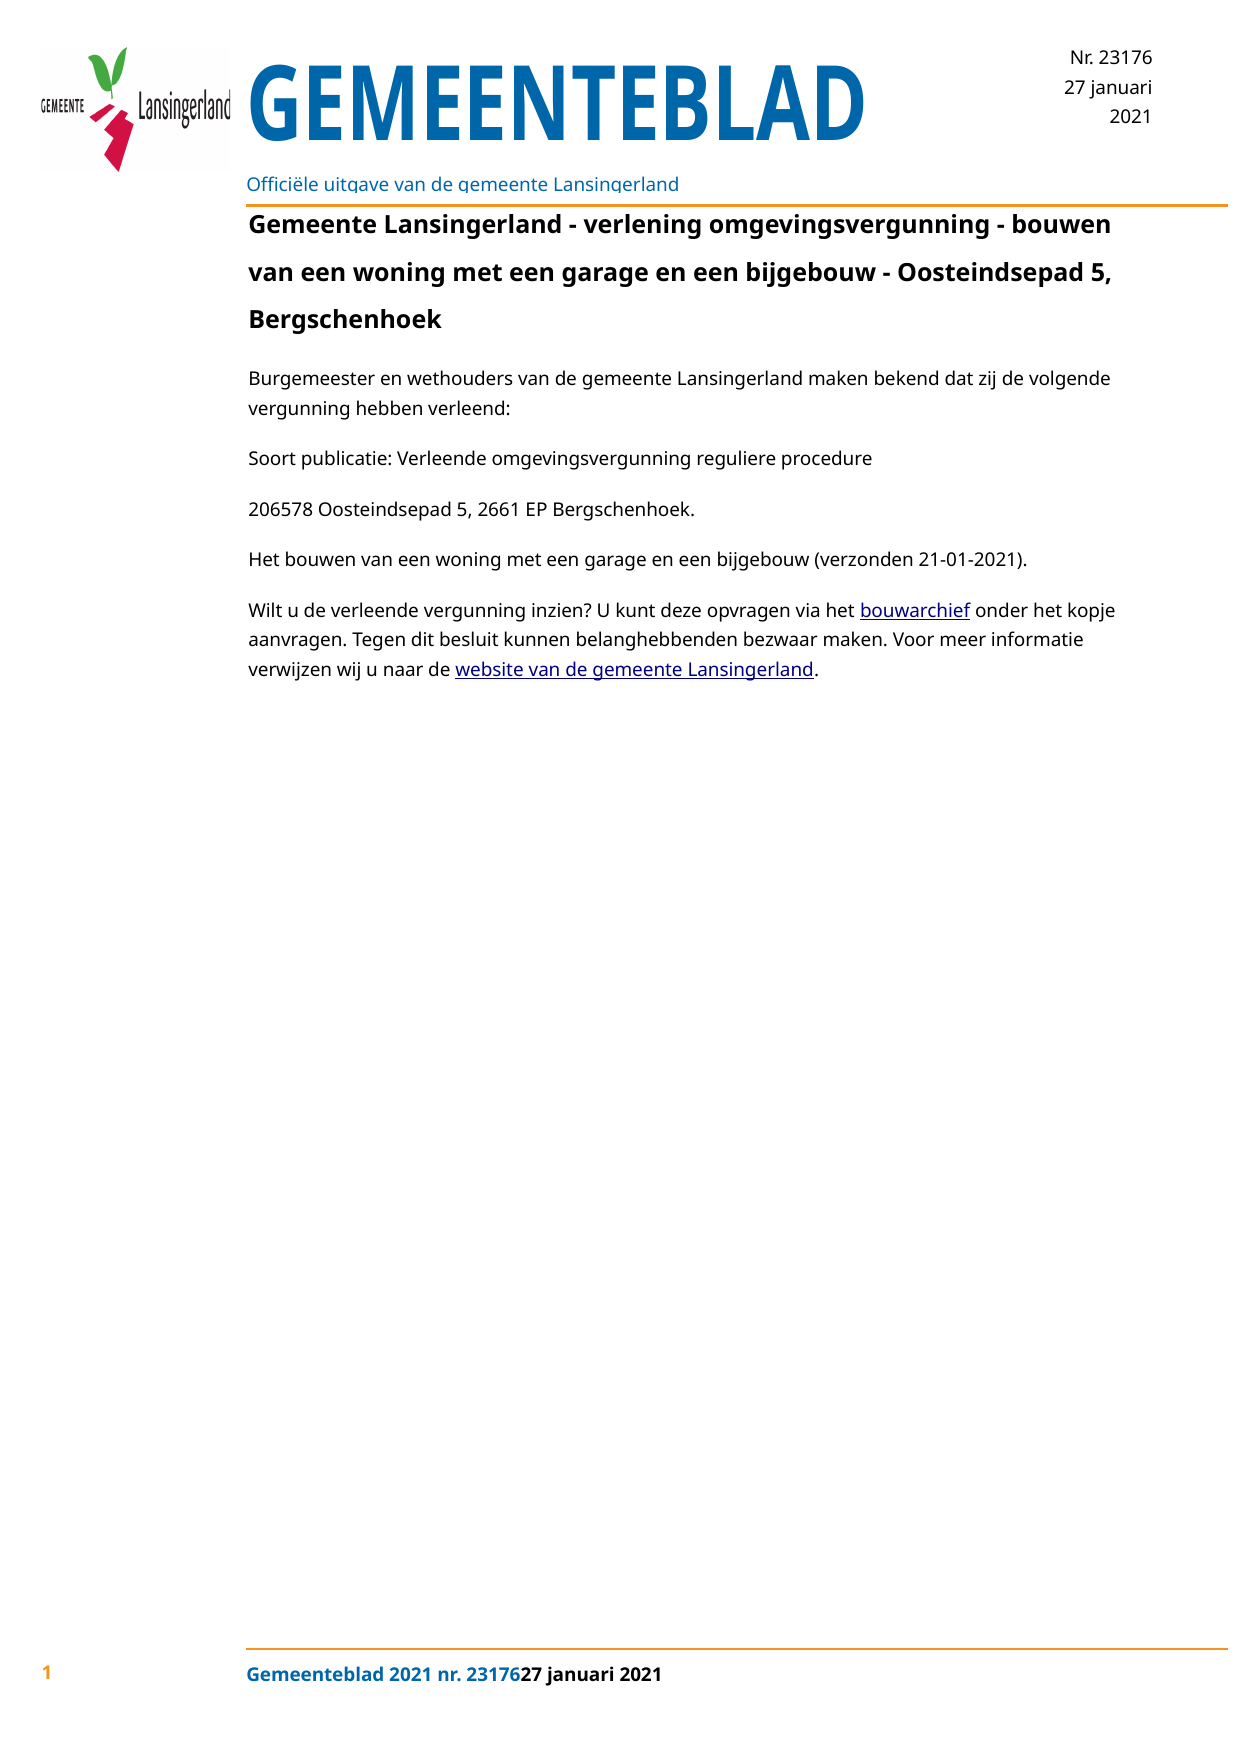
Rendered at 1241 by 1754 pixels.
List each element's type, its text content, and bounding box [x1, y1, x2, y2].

text Het bouwen van een woning met een garage en een bijgebouw (verzonden 21-01-2021). [248, 546, 1152, 572]
text Burgemeester en wethouders van de gemeente Lansingerland maken bekend dat zij de volgende vergunning hebben verleend: [248, 366, 1152, 421]
text Soort publicatie: Verleende omgevingsvergunning reguliere procedure [248, 446, 1152, 471]
text Gemeente Lansingerland - verlening omgevingsvergunning - bouwen van een woning met een garage en een bijgebouw - Oosteindsepad 5, Bergschenhoek [248, 207, 1152, 336]
picture [41, 47, 231, 172]
text 206578 Oosteindsepad 5, 2661 EP Bergschenhoek. [248, 496, 1152, 522]
text Wilt u de verleende vergunning inzien? U kunt deze opvragen via het bouwarchief onder het kopje aanvragen. Tegen dit besluit kunnen belanghebbenden bezwaar maken. Voor meer informatie verwijzen wij u naar de website van de gemeente Lansingerland. [248, 597, 1152, 682]
